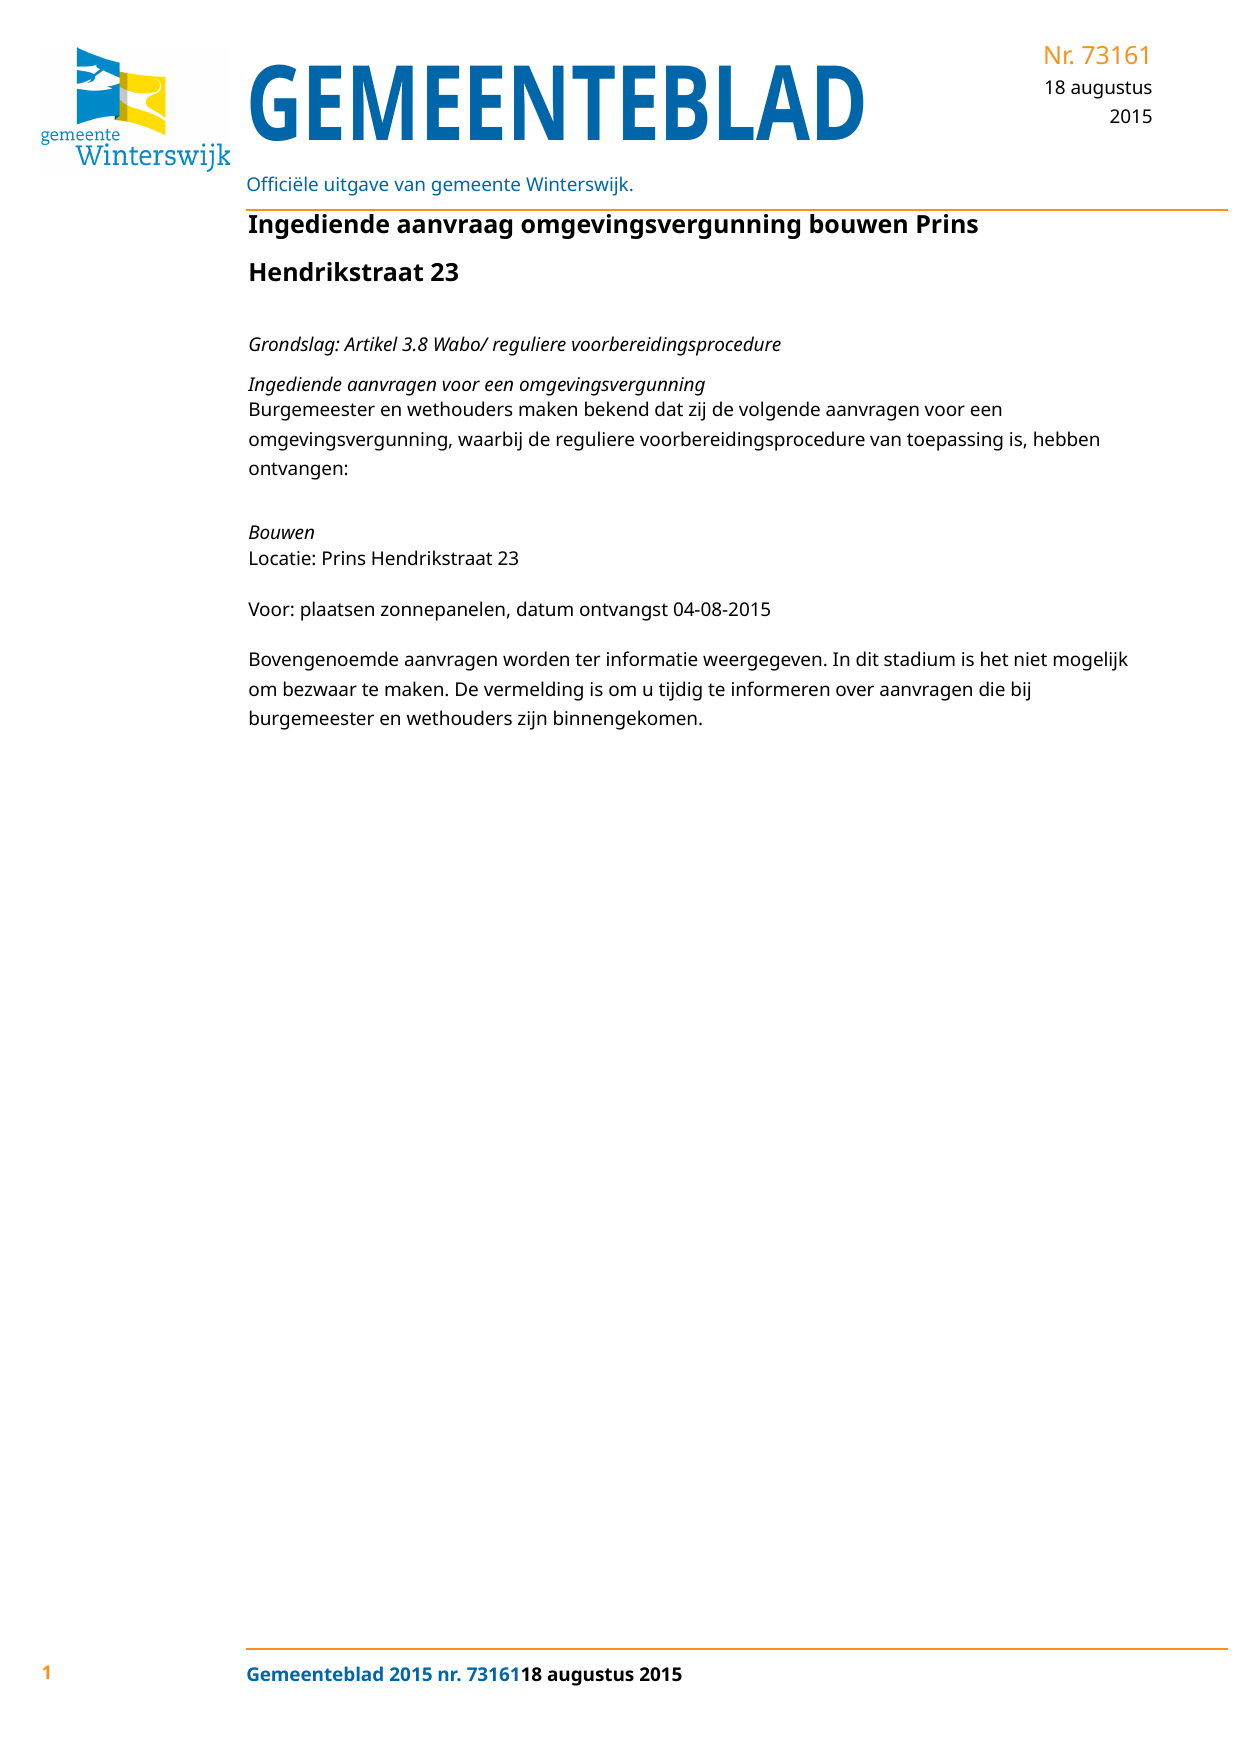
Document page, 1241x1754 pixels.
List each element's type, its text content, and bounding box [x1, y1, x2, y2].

text Ingediende aanvraag omgevingsvergunning bouwen Prins Hendrikstraat 23 [248, 211, 1152, 288]
text Ingediende aanvragen voor een omgevingsvergunning [248, 371, 1152, 396]
picture [41, 47, 231, 172]
text Bouwen [248, 519, 1152, 545]
picture [225, 153, 231, 162]
text Grondslag: Artikel 3.8 Wabo/ reguliere voorbereidingsprocedure [248, 331, 1152, 357]
text Locatie: Prins Hendrikstraat 23 [248, 545, 1152, 571]
text Burgemeester en wethouders maken bekend dat zij de volgende aanvragen voor een omgevingsvergunning, waarbij de reguliere voorbereidingsprocedure van toepassing is, hebben ontvangen: [248, 396, 1152, 481]
text Voor: plaatsen zonnepanelen, datum ontvangst 04-08-2015 [248, 596, 1152, 621]
text Bovengenoemde aanvragen worden ter informatie weergegeven. In dit stadium is het niet mogelijk om bezwaar te maken. De vermelding is om u tijdig te informeren over aanvragen die bij burgemeester en wethouders zijn binnengekomen. [248, 646, 1152, 731]
